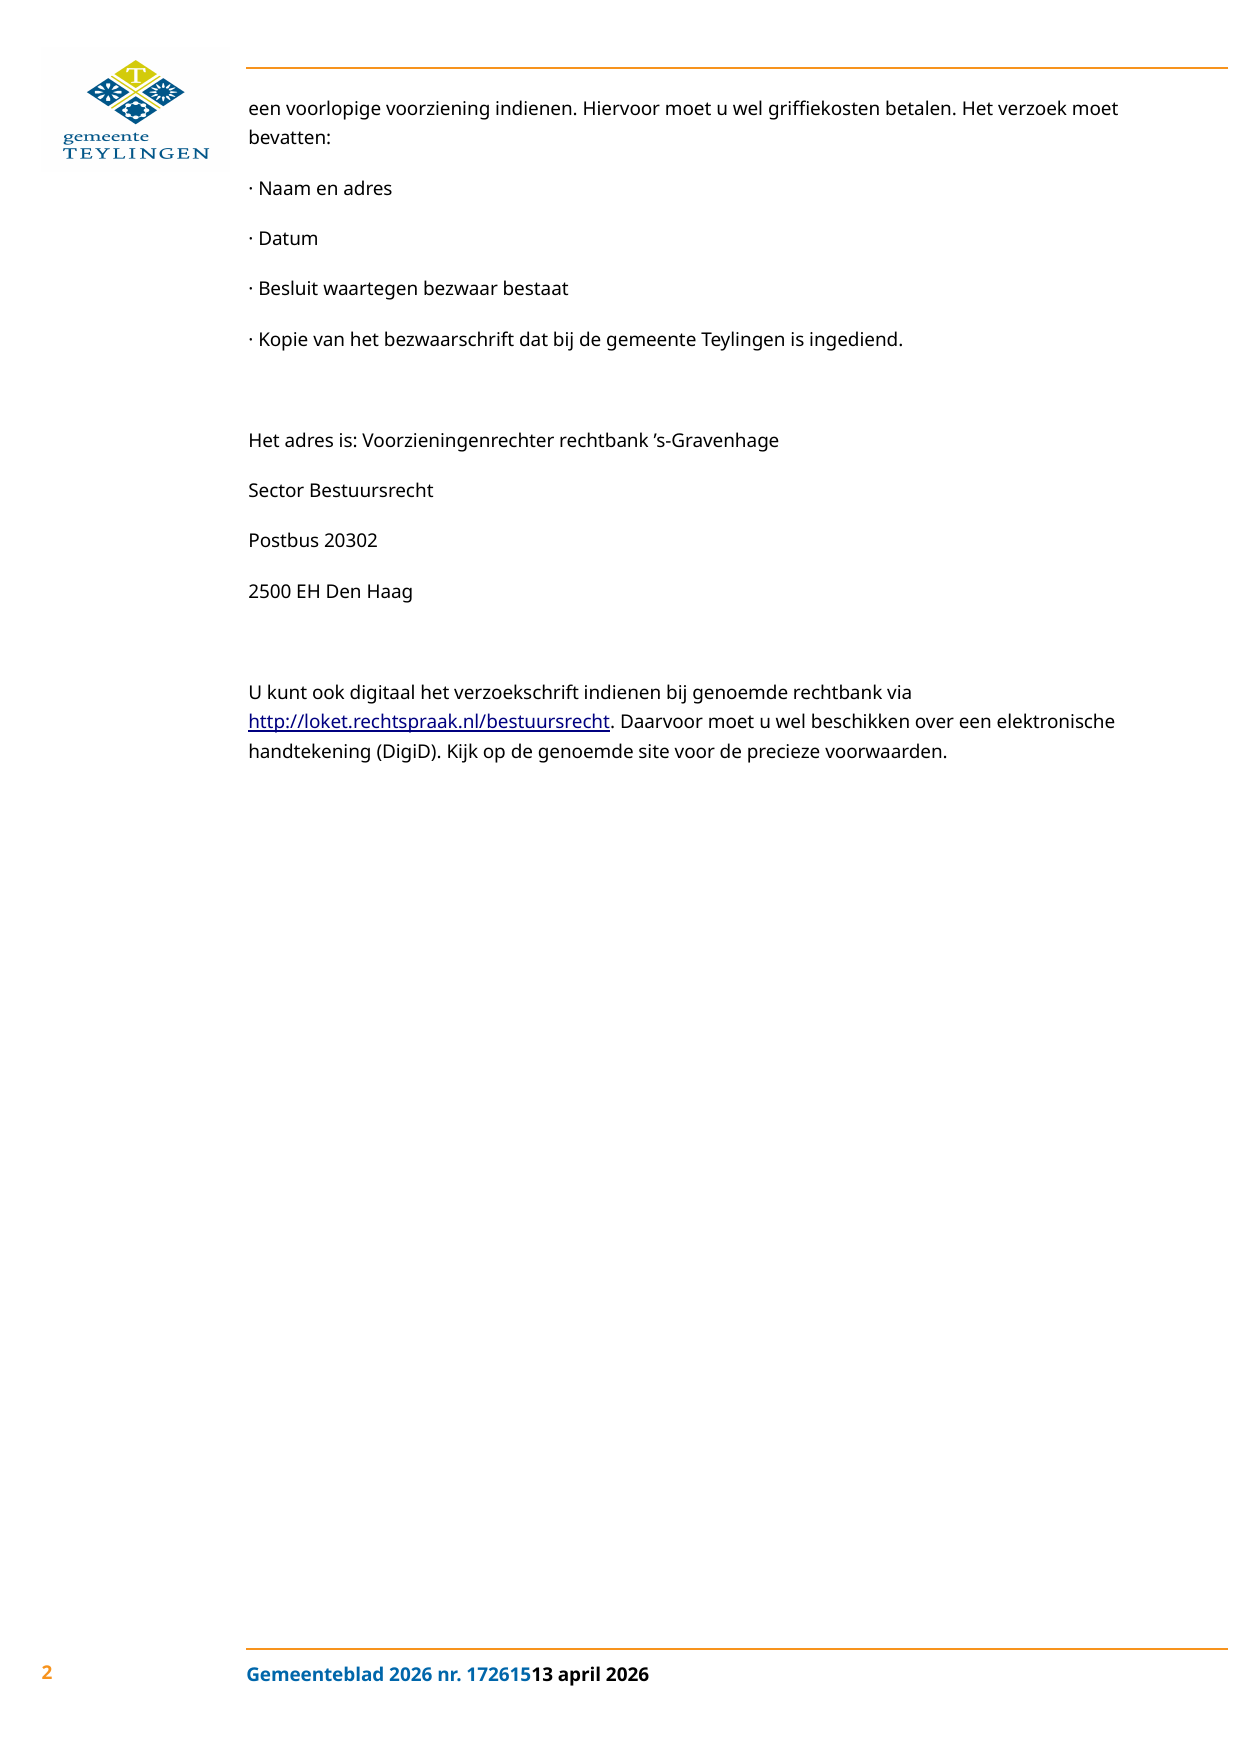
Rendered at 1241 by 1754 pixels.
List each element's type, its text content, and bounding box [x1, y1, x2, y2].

text een voorlopige voorziening indienen. Hiervoor moet u wel griffiekosten betalen. Het verzoek moet bevatten: [248, 95, 1152, 150]
text Het adres is: Voorzieningenrechter rechtbank ’s-Gravenhage [248, 427, 1152, 453]
text · Besluit waartegen bezwaar bestaat [248, 276, 1152, 301]
text · Kopie van het bezwaarschrift dat bij de gemeente Teylingen is ingediend. [248, 326, 1152, 352]
text U kunt ook digitaal het verzoekschrift indienen bij genoemde rechtbank via http://loket.rechtspraak.nl/bestuursrecht. Daarvoor moet u wel beschikken over een elektronische handtekening (DigiD). Kijk op de genoemde site voor de precieze voorwaarden. [248, 679, 1152, 764]
text · Naam en adres [248, 175, 1152, 201]
picture [41, 47, 231, 172]
text Postbus 20302 [248, 528, 1152, 553]
text Sector Bestuursrecht [248, 477, 1152, 503]
text · Datum [248, 225, 1152, 251]
text 2500 EH Den Haag [248, 578, 1152, 604]
